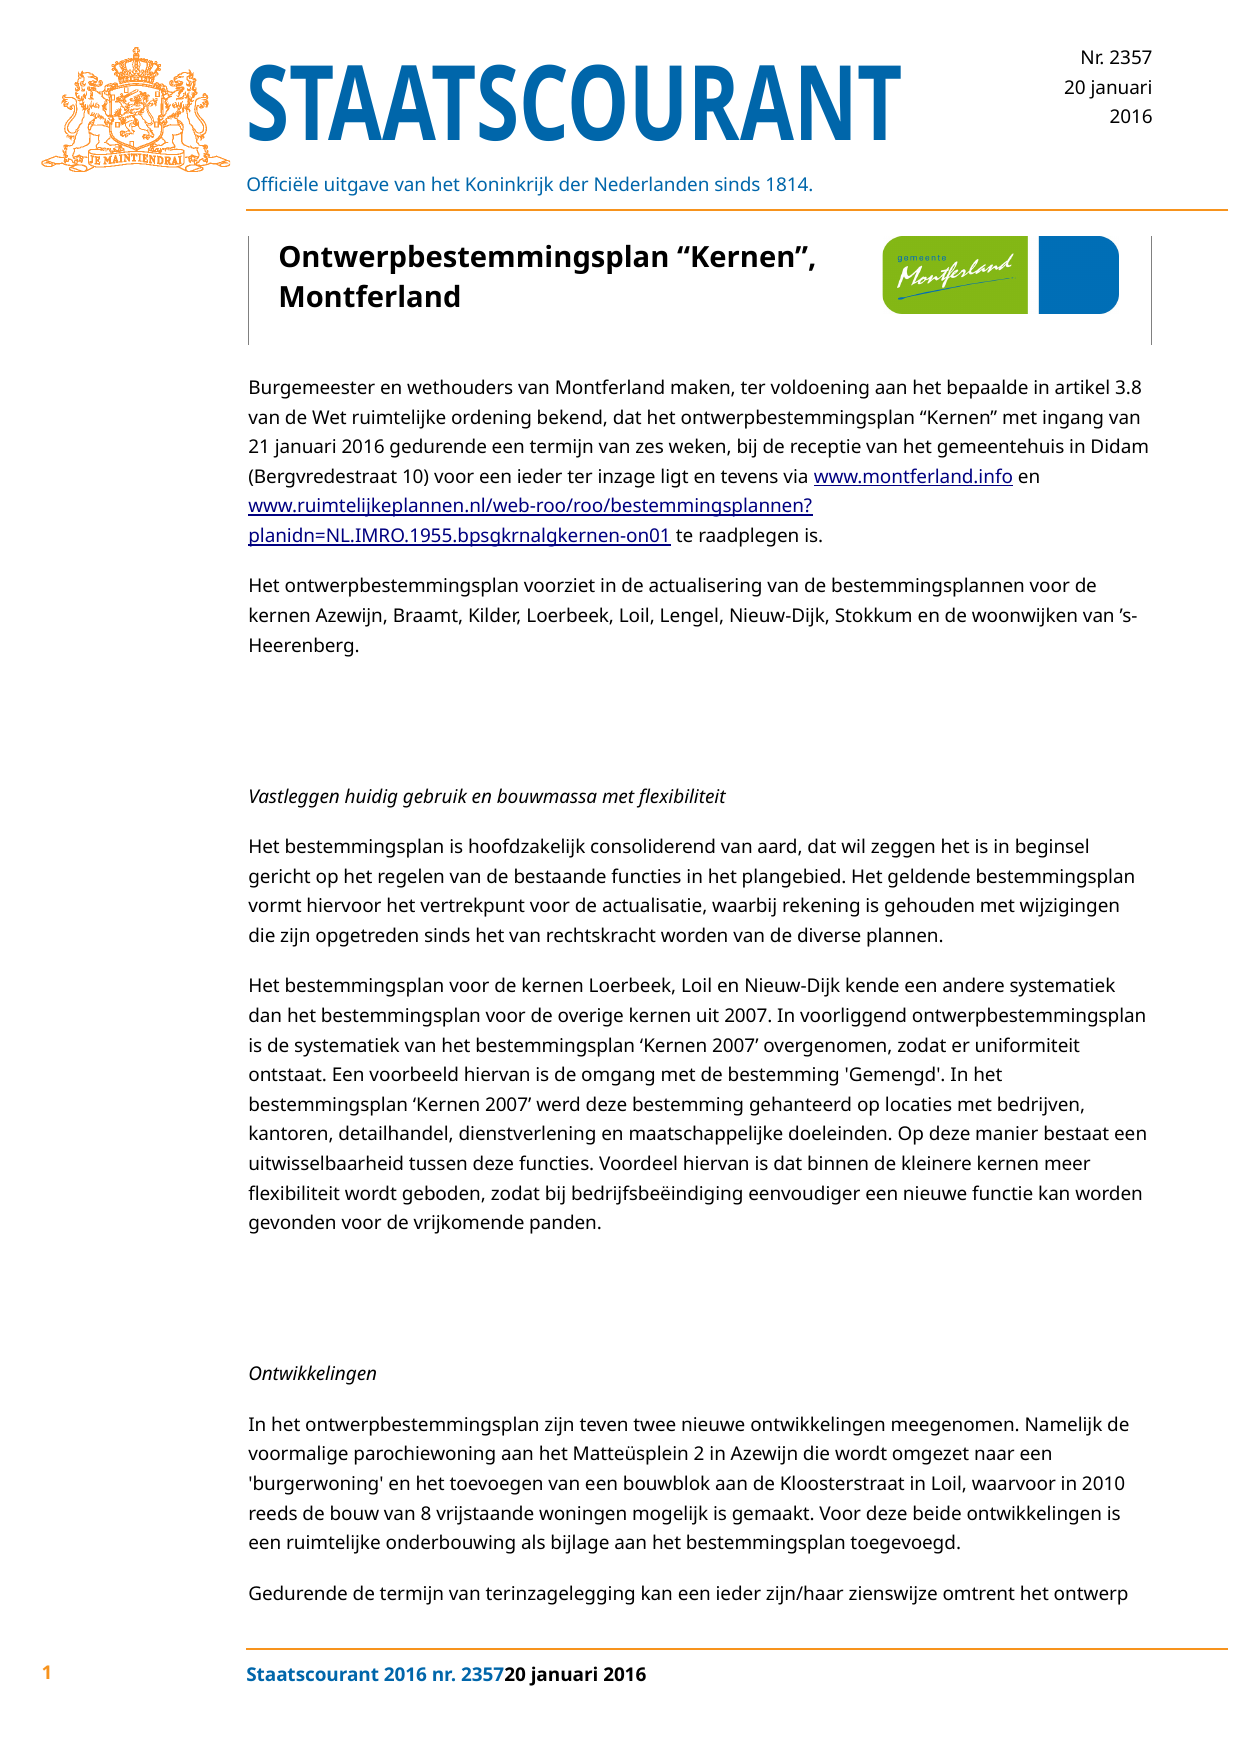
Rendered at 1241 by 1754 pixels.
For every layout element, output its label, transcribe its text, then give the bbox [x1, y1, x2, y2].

table_header [850, 236, 1151, 345]
picture [882, 236, 1119, 314]
text Het ontwerpbestemmingsplan voorziet in de actualisering van de bestemmingsplannen voor de kernen Azewijn, Braamt, Kilder, Loerbeek, Loil, Lengel, Nieuw-Dijk, Stokkum en de woonwijken van ’s-Heerenberg. [248, 573, 1152, 657]
text Het bestemmingsplan is hoofdzakelijk consoliderend van aard, dat wil zeggen het is in beginsel gericht op het regelen van de bestaande functies in het plangebied. Het geldende bestemmingsplan vormt hiervoor het vertrekpunt voor de actualisatie, waarbij rekening is gehouden met wijzigingen die zijn opgetreden sinds het van rechtskracht worden van de diverse plannen. [248, 833, 1152, 948]
text In het ontwerpbestemmingsplan zijn teven twee nieuwe ontwikkelingen meegenomen. Namelijk de voormalige parochiewoning aan het Matteüsplein 2 in Azewijn die wordt omgezet naar een 'burgerwoning' en het toevoegen van een bouwblok aan de Kloosterstraat in Loil, waarvoor in 2010 reeds de bouw van 8 vrijstaande woningen mogelijk is gemaakt. Voor deze beide ontwikkelingen is een ruimtelijke onderbouwing als bijlage aan het bestemmingsplan toegevoegd. [248, 1411, 1152, 1555]
text Vastleggen huidig gebruik en bouwmassa met flexibiliteit [248, 783, 1152, 809]
text Gedurende de termijn van terinzagelegging kan een ieder zijn/haar zienswijze omtrent het ontwerp [248, 1580, 1152, 1605]
text Ontwikkelingen [248, 1361, 1152, 1386]
text Het bestemmingsplan voor de kernen Loerbeek, Loil en Nieuw-Dijk kende een andere systematiek dan het bestemmingsplan voor de overige kernen uit 2007. In voorliggend ontwerpbestemmingsplan is de systematiek van het bestemmingsplan ‘Kernen 2007’ overgenomen, zodat er uniformiteit ontstaat. Een voorbeeld hiervan is de omgang met de bestemming 'Gemengd'. In het bestemmingsplan ‘Kernen 2007’ werd deze bestemming gehanteerd op locaties met bedrijven, kantoren, detailhandel, dienstverlening en maatschappelijke doeleinden. Op deze manier bestaat een uitwisselbaarheid tussen deze functies. Voordeel hiervan is dat binnen de kleinere kernen meer flexibiliteit wordt geboden, zodat bij bedrijfsbeëindiging eenvoudiger een nieuwe functie kan worden gevonden voor de vrijkomende panden. [248, 973, 1152, 1235]
table_header Ontwerpbestemmingsplan “Kernen”, Montferland [249, 236, 850, 345]
picture [41, 47, 231, 172]
text Burgemeester en wethouders van Montferland maken, ter voldoening aan het bepaalde in artikel 3.8 van de Wet ruimtelijke ordening bekend, dat het ontwerpbestemmingsplan “Kernen” met ingang van 21 januari 2016 gedurende een termijn van zes weken, bij de receptie van het gemeentehuis in Didam (Bergvredestraat 10) voor een ieder ter inzage ligt en tevens via www.montferland.info en www.ruimtelijkeplannen.nl/web-roo/roo/bestemmingsplannen?planidn=NL.IMRO.1955.bpsgkrnalgkernen-on01 te raadplegen is. [248, 374, 1152, 548]
